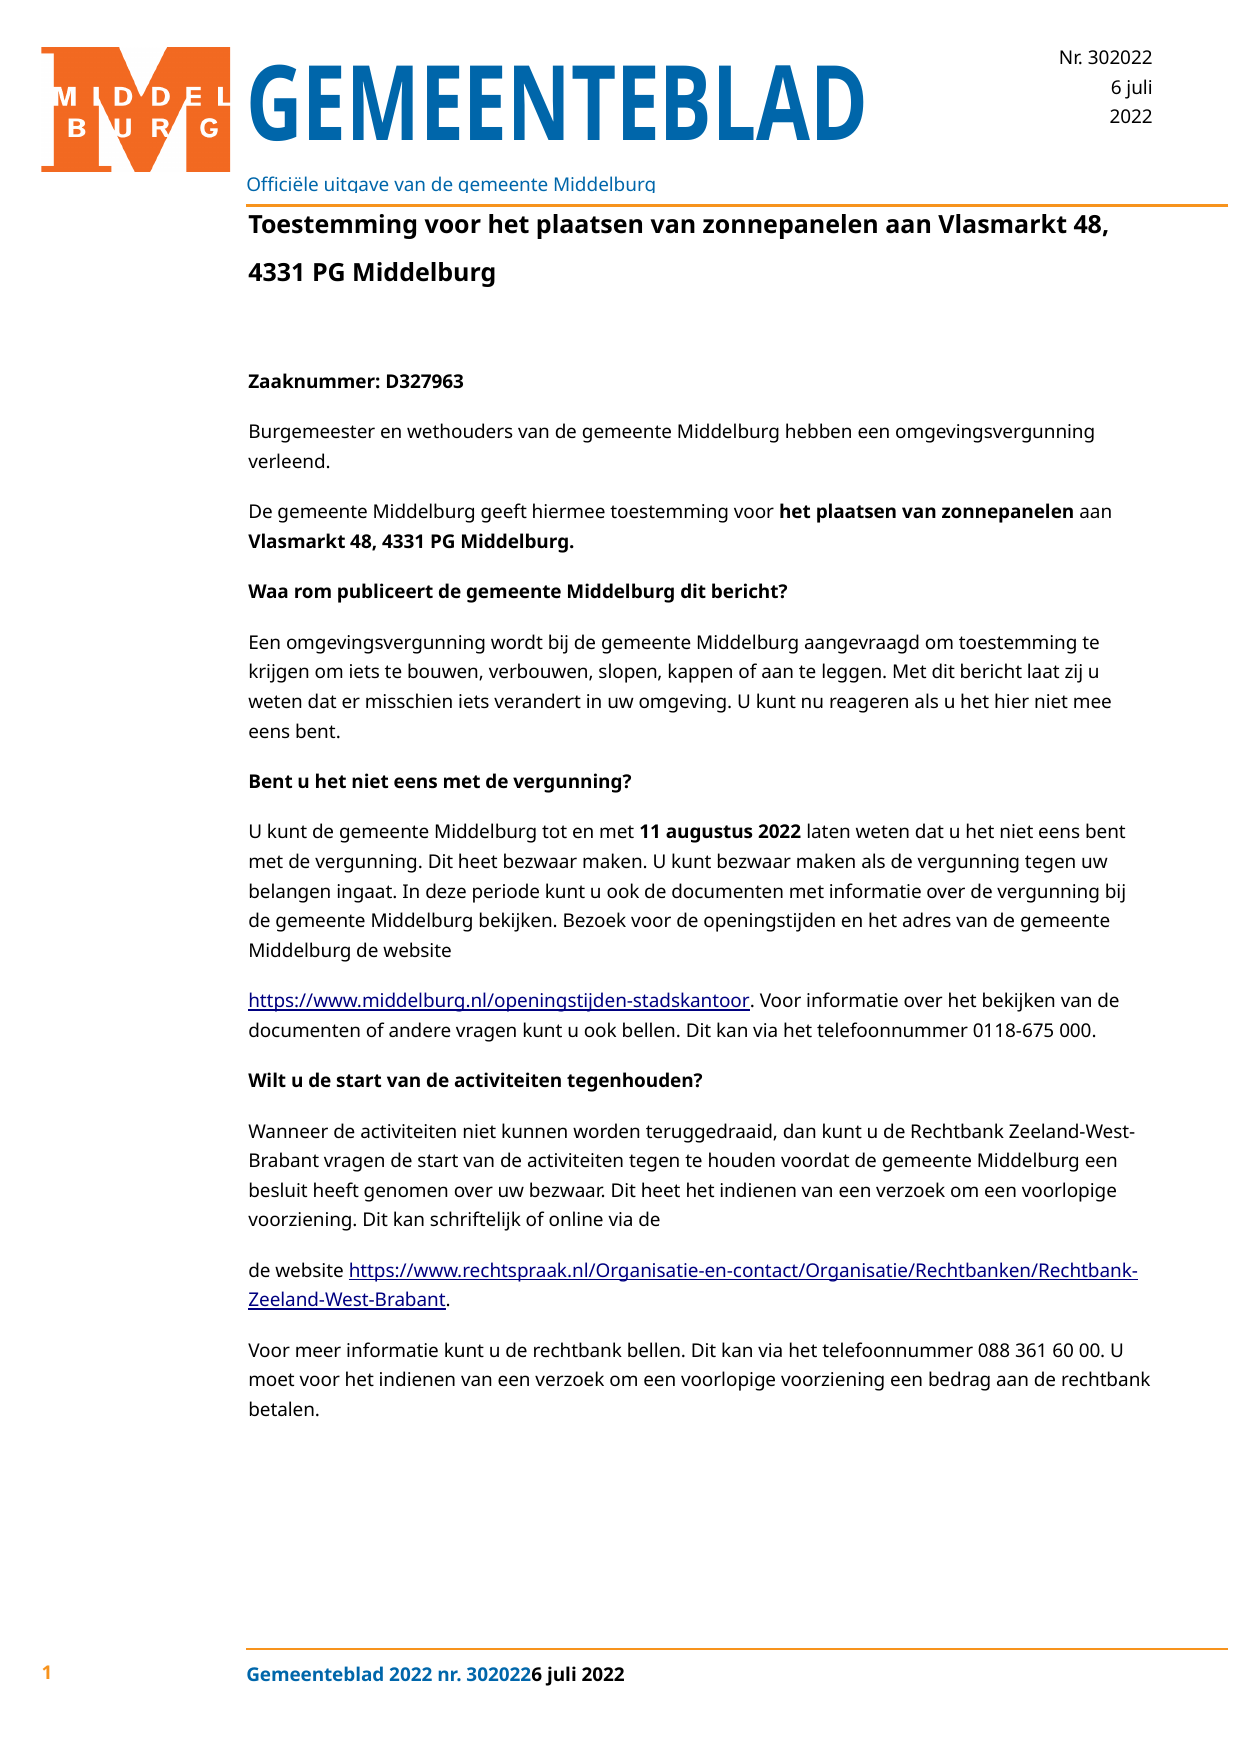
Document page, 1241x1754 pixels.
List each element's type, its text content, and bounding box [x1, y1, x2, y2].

text De gemeente Middelburg geeft hiermee toestemming voor het plaatsen van zonnepanelen aan Vlasmarkt 48, 4331 PG Middelburg. [248, 499, 1152, 554]
text Wilt u de start van de activiteiten tegenhouden? [248, 1067, 1152, 1093]
text Een omgevingsvergunning wordt bij de gemeente Middelburg aangevraagd om toestemming te krijgen om iets te bouwen, verbouwen, slopen, kappen of aan te leggen. Met dit bericht laat zij u weten dat er misschien iets verandert in uw omgeving. U kunt nu reageren als u het hier niet mee eens bent. [248, 629, 1152, 744]
text Waa rom publiceert de gemeente Middelburg dit bericht? [248, 579, 1152, 604]
text https://www.middelburg.nl/openingstijden-stadskantoor. Voor informatie over het bekijken van de documenten of andere vragen kunt u ook bellen. Dit kan via het telefoonnummer 0118-675 000. [248, 987, 1152, 1043]
text Voor meer informatie kunt u de rechtbank bellen. Dit kan via het telefoonnummer 088 361 60 00. U moet voor het indienen van een verzoek om een voorlopige voorziening een bedrag aan de rechtbank betalen. [248, 1337, 1152, 1422]
text U kunt de gemeente Middelburg tot en met 11 augustus 2022 laten weten dat u het niet eens bent met de vergunning. Dit heet bezwaar maken. U kunt bezwaar maken als de vergunning tegen uw belangen ingaat. In deze periode kunt u ook de documenten met informatie over de vergunning bij de gemeente Middelburg bekijken. Bezoek voor de openingstijden en het adres van de gemeente Middelburg de website [248, 819, 1152, 963]
text Zaaknummer: D327963 [248, 368, 1152, 394]
text Burgemeester en wethouders van de gemeente Middelburg hebben een omgevingsvergunning verleend. [248, 419, 1152, 474]
text de website https://www.rechtspraak.nl/Organisatie-en-contact/Organisatie/Rechtbanken/Rechtbank-Zeeland-West-Brabant. [248, 1257, 1152, 1312]
text Wanneer de activiteiten niet kunnen worden teruggedraaid, dan kunt u de Rechtbank Zeeland-West-Brabant vragen de start van de activiteiten tegen te houden voordat de gemeente Middelburg een besluit heeft genomen over uw bezwaar. Dit heet het indienen van een verzoek om een voorlopige voorziening. Dit kan schriftelijk of online via de [248, 1118, 1152, 1232]
picture [41, 47, 231, 172]
text Bent u het niet eens met de vergunning? [248, 768, 1152, 794]
text Toestemming voor het plaatsen van zonnepanelen aan Vlasmarkt 48, 4331 PG Middelburg [248, 207, 1152, 288]
